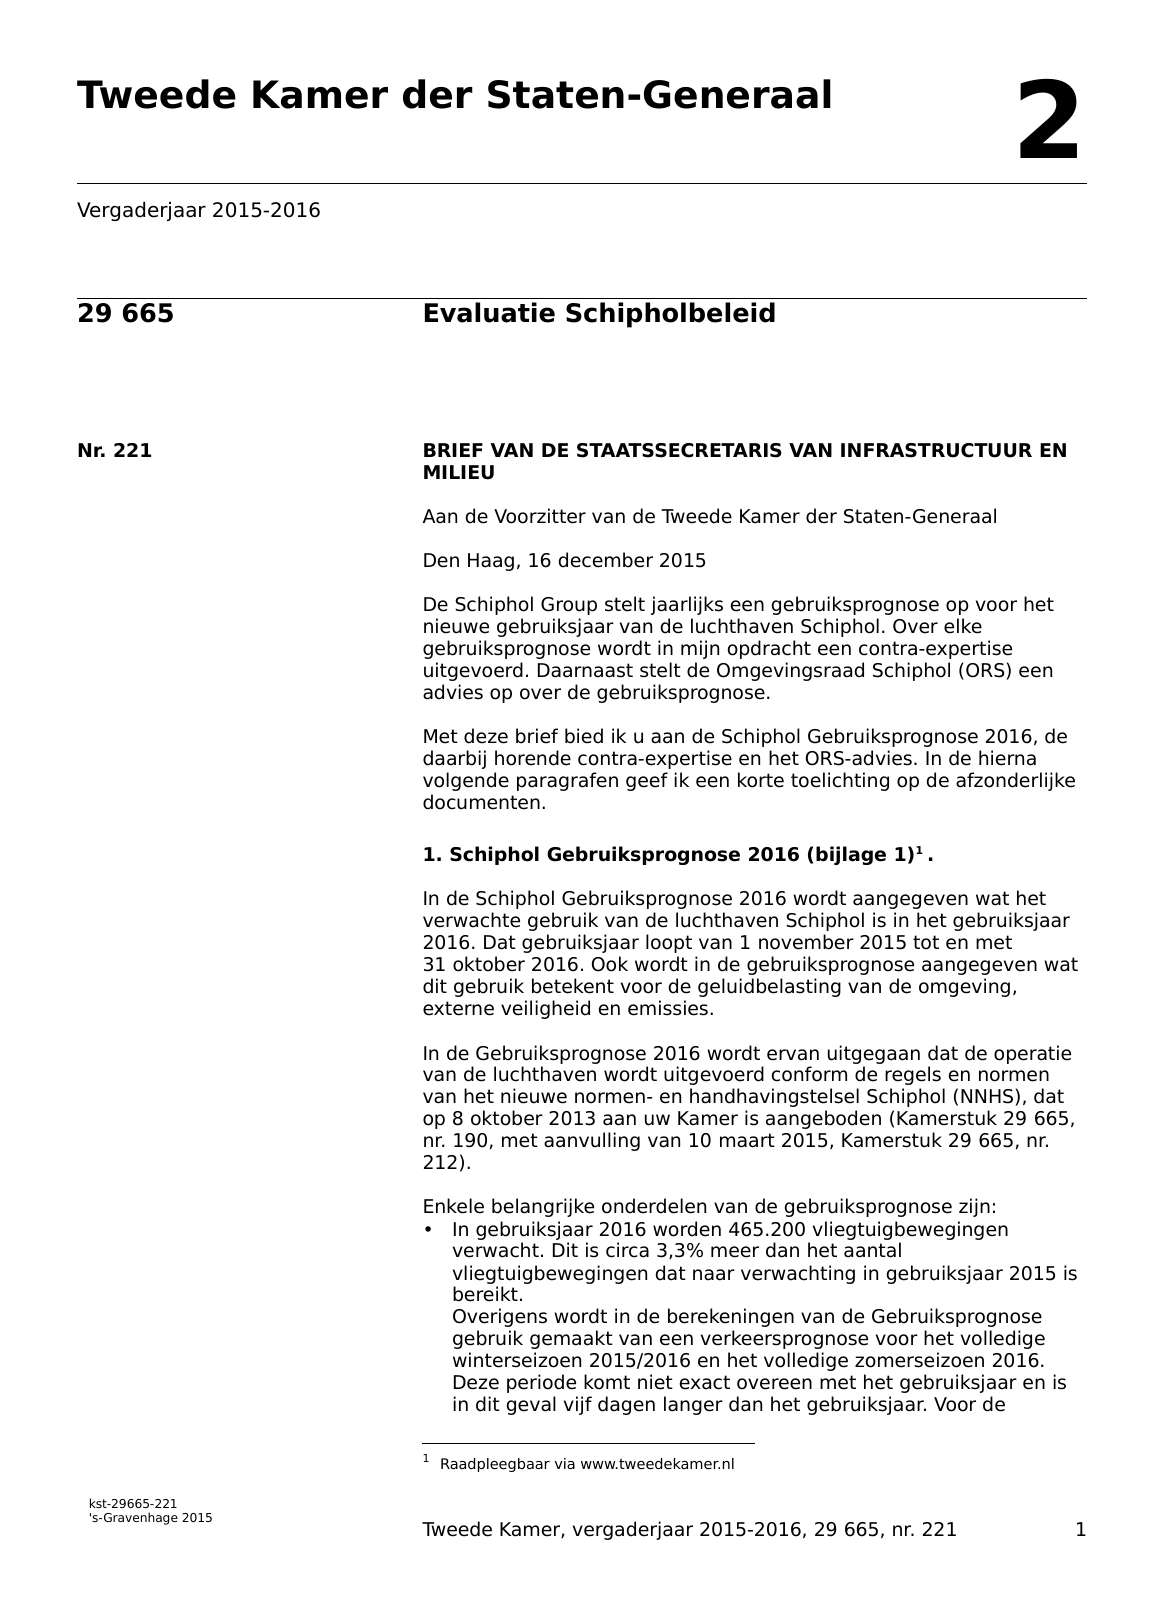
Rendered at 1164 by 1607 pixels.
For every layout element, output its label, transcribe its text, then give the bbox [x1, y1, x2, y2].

text Aan de Voorzitter van de Tweede Kamer der Staten-Generaal [422, 506, 1087, 528]
table_header 2 [886, 59, 1087, 183]
text kst-29665-221 [88, 1497, 323, 1511]
subtitle Nr. 221 BRIEF VAN DE STAATSSECRETARIS VAN INFRASTRUCTUUR EN MILIEU [77, 440, 1087, 484]
subtitle 1. Schiphol Gebruiksprognose 2016 (bijlage 1). [422, 844, 1087, 866]
text In de Gebruiksprognose 2016 wordt ervan uitgegaan dat de operatie van de luchthaven wordt uitgevoerd conform de regels en normen van het nieuwe normen- en handhavingstelsel Schiphol (NNHS), dat op 8 oktober 2013 aan uw Kamer is aangeboden (Kamerstuk 29 665, nr. 190, met aanvulling van 10 maart 2015, Kamerstuk 29 665, nr. 212). [422, 1042, 1087, 1174]
text Enkele belangrijke onderdelen van de gebruiksprognose zijn: [422, 1196, 1087, 1218]
table_header Tweede Kamer der Staten-Generaal [77, 59, 886, 183]
subtitle 29 665 Evaluatie Schipholbeleid [77, 299, 1087, 329]
text Met deze brief bied ik u aan de Schiphol Gebruiksprognose 2016, de daarbij horende contra-expertise en het ORS-advies. In de hierna volgende paragrafen geef ik een korte toelichting op de afzonderlijke documenten. [422, 726, 1087, 814]
text Den Haag, 16 december 2015 [422, 550, 1087, 572]
text 's-Gravenhage 2015 [88, 1511, 323, 1525]
text • In gebruiksjaar 2016 worden 465.200 vliegtuigbewegingen verwacht. Dit is circa 3,3% meer dan het aantal vliegtuigbewegingen dat naar verwachting in gebruiksjaar 2015 is bereikt. [422, 1218, 1087, 1306]
text Overigens wordt in de berekeningen van de Gebruiksprognose gebruik gemaakt van een verkeersprognose voor het volledige winterseizoen 2015/2016 en het volledige zomerseizoen 2016. Deze periode komt niet exact overeen met het gebruiksjaar en is in dit geval vijf dagen langer dan het gebruiksjaar. Voor de [452, 1306, 1087, 1416]
table_cell Vergaderjaar 2015-2016 [77, 184, 1087, 298]
text De Schiphol Group stelt jaarlijks een gebruiksprognose op voor het nieuwe gebruiksjaar van de luchthaven Schiphol. Over elke gebruiksprognose wordt in mijn opdracht een contra-expertise uitgevoerd. Daarnaast stelt de Omgevingsraad Schiphol (ORS) een advies op over de gebruiksprognose. [422, 594, 1087, 704]
text In de Schiphol Gebruiksprognose 2016 wordt aangegeven wat het verwachte gebruik van de luchthaven Schiphol is in het gebruiksjaar 2016. Dat gebruiksjaar loopt van 1 november 2015 tot en met 31 oktober 2016. Ook wordt in de gebruiksprognose aangegeven wat dit gebruik betekent voor de geluidbelasting van de omgeving, externe veiligheid en emissies. [422, 888, 1087, 1020]
text Raadpleegbaar via www.tweedekamer.nl [422, 1452, 1087, 1474]
